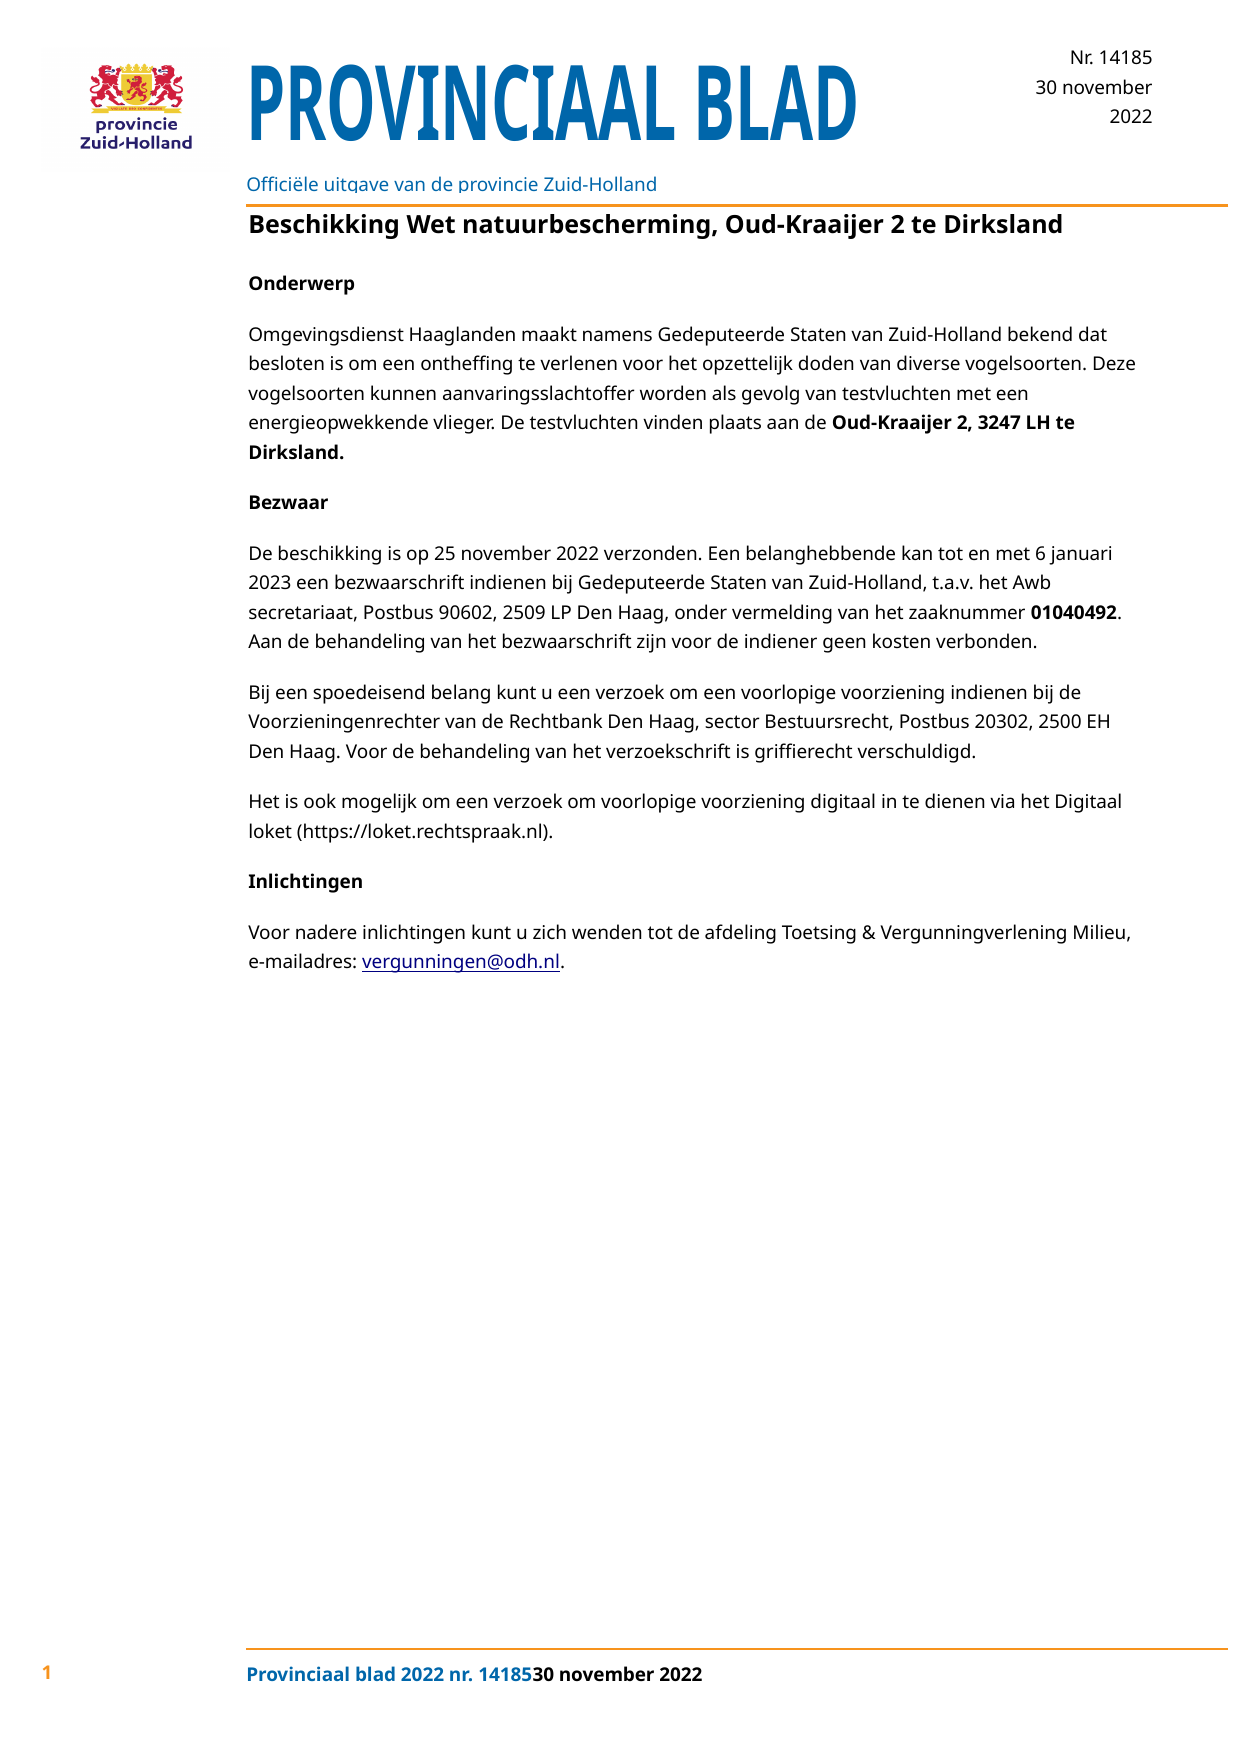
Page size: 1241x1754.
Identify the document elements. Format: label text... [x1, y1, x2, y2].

text Het is ook mogelijk om een verzoek om voorlopige voorziening digitaal in te dienen via het Digitaal loket (https://loket.rechtspraak.nl). [248, 789, 1152, 844]
text Beschikking Wet natuurbescherming, Oud-Kraaijer 2 te Dirksland [248, 207, 1152, 241]
text De beschikking is op 25 november 2022 verzonden. Een belanghebbende kan tot en met 6 januari 2023 een bezwaarschrift indienen bij Gedeputeerde Staten van Zuid-Holland, t.a.v. het Awb secretariaat, Postbus 90602, 2509 LP Den Haag, onder vermelding van het zaaknummer 01040492. Aan de behandeling van het bezwaarschrift zijn voor de indiener geen kosten verbonden. [248, 540, 1152, 654]
text Onderwerp [248, 270, 1152, 296]
text Bij een spoedeisend belang kunt u een verzoek om een voorlopige voorziening indienen bij de Voorzieningenrechter van de Rechtbank Den Haag, sector Bestuursrecht, Postbus 20302, 2500 EH Den Haag. Voor de behandeling van het verzoekschrift is griffierecht verschuldigd. [248, 679, 1152, 764]
text Bezwaar [248, 489, 1152, 515]
text Voor nadere inlichtingen kunt u zich wenden tot de afdeling Toetsing & Vergunningverlening Milieu, e-mailadres: vergunningen@odh.nl. [248, 919, 1152, 974]
text Inlichtingen [248, 869, 1152, 894]
text Omgevingsdienst Haaglanden maakt namens Gedeputeerde Staten van Zuid-Holland bekend dat besloten is om een ontheffing te verlenen voor het opzettelijk doden van diverse vogelsoorten. Deze vogelsoorten kunnen aanvaringsslachtoffer worden als gevolg van testvluchten met een energieopwekkende vlieger. De testvluchten vinden plaats aan de Oud-Kraaijer 2, 3247 LH te Dirksland. [248, 321, 1152, 465]
picture [41, 47, 231, 172]
